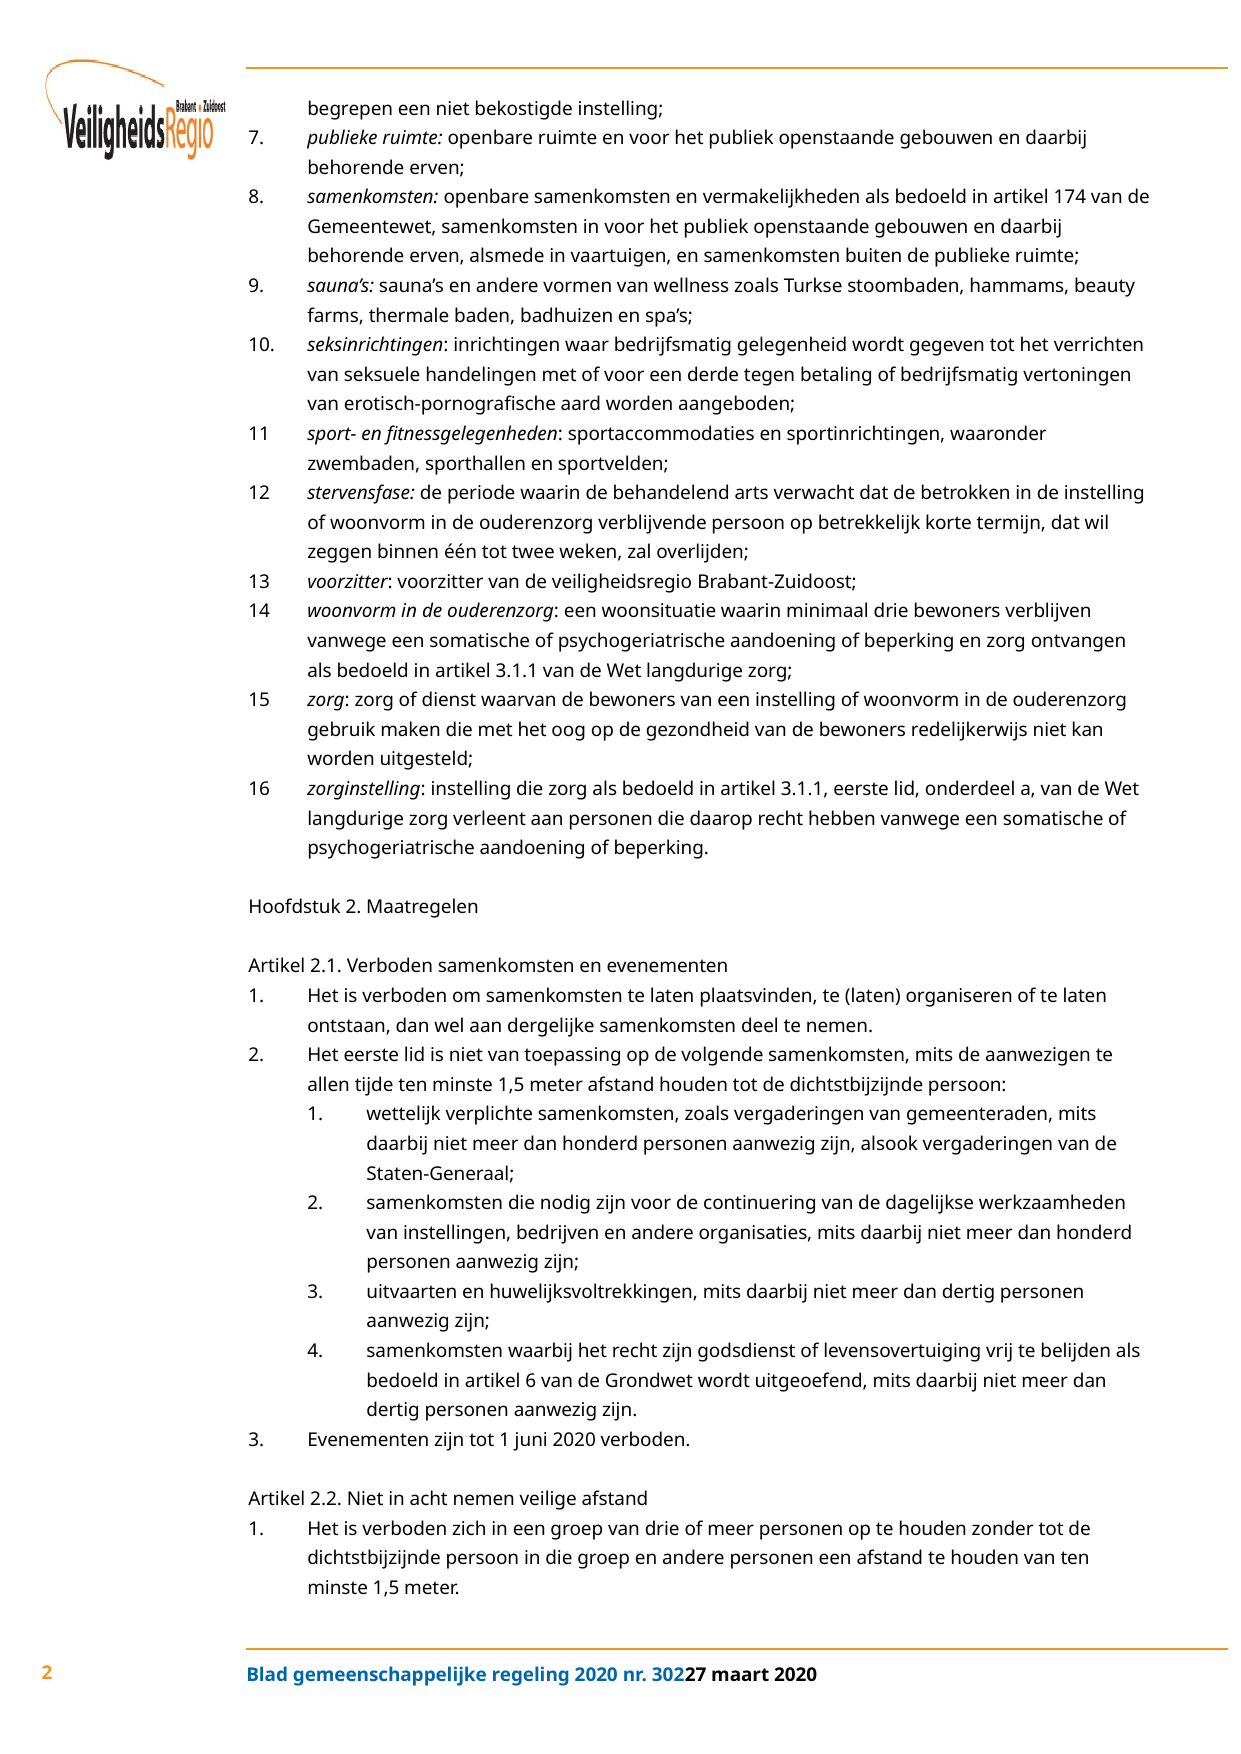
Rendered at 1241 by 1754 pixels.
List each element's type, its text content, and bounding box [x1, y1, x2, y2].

list seksinrichtingen: inrichtingen waar bedrijfsmatig gelegenheid wordt gegeven tot het verrichten van seksuele handelingen met of voor een derde tegen betaling of bedrijfsmatig vertoningen van erotisch-pornografische aard worden aangeboden; [248, 331, 1152, 416]
list Het is verboden om samenkomsten te laten plaatsvinden, te (laten) organiseren of te laten ontstaan, dan wel aan dergelijke samenkomsten deel te nemen. [248, 982, 1152, 1038]
list zorg: zorg of dienst waarvan de bewoners van een instelling of woonvorm in de ouderenzorg gebruik maken die met het oog op de gezondheid van de bewoners redelijkerwijs niet kan worden uitgesteld; [248, 686, 1152, 771]
list samenkomsten waarbij het recht zijn godsdienst of levensovertuiging vrij te belijden als bedoeld in artikel 6 van de Grondwet wordt uitgeoefend, mits daarbij niet meer dan dertig personen aanwezig zijn. [307, 1337, 1152, 1422]
list sauna’s: sauna’s en andere vormen van wellness zoals Turkse stoombaden, hammams, beauty farms, thermale baden, badhuizen en spa’s; [248, 272, 1152, 328]
text Hoofdstuk 2. Maatregelen [248, 893, 1152, 919]
list Het eerste lid is niet van toepassing op de volgende samenkomsten, mits de aanwezigen te allen tijde ten minste 1,5 meter afstand houden tot de dichtstbijzijnde persoon: [248, 1041, 1152, 1097]
list Het is verboden zich in een groep van drie of meer personen op te houden zonder tot de dichtstbijzijnde persoon in die groep en andere personen een afstand te houden van ten minste 1,5 meter. [248, 1515, 1152, 1600]
list stervensfase: de periode waarin de behandelend arts verwacht dat de betrokken in de instelling of woonvorm in de ouderenzorg verblijvende persoon op betrekkelijk korte termijn, dat wil zeggen binnen één tot twee weken, zal overlijden; [248, 479, 1152, 564]
list woonvorm in de ouderenzorg: een woonsituatie waarin minimaal drie bewoners verblijven vanwege een somatische of psychogeriatrische aandoening of beperking en zorg ontvangen als bedoeld in artikel 3.1.1 van de Wet langdurige zorg; [248, 598, 1152, 683]
picture [41, 47, 231, 172]
list Evenementen zijn tot 1 juni 2020 verboden. [248, 1426, 1152, 1452]
list sport- en fitnessgelegenheden: sportaccommodaties en sportinrichtingen, waaronder zwembaden, sporthallen en sportvelden; [248, 420, 1152, 476]
list publieke ruimte: openbare ruimte en voor het publiek openstaande gebouwen en daarbij behorende erven; [248, 124, 1152, 180]
text Artikel 2.2. Niet in acht nemen veilige afstand [248, 1485, 1152, 1511]
list wettelijk verplichte samenkomsten, zoals vergaderingen van gemeenteraden, mits daarbij niet meer dan honderd personen aanwezig zijn, alsook vergaderingen van de Staten-Generaal; [307, 1101, 1152, 1186]
list voorzitter: voorzitter van de veiligheidsregio Brabant-Zuidoost; [248, 568, 1152, 594]
list uitvaarten en huwelijksvoltrekkingen, mits daarbij niet meer dan dertig personen aanwezig zijn; [307, 1278, 1152, 1333]
list samenkomsten: openbare samenkomsten en vermakelijkheden als bedoeld in artikel 174 van de Gemeentewet, samenkomsten in voor het publiek openstaande gebouwen en daarbij behorende erven, alsmede in vaartuigen, en samenkomsten buiten de publieke ruimte; [248, 183, 1152, 268]
list begrepen een niet bekostigde instelling; [248, 95, 1152, 121]
list zorginstelling: instelling die zorg als bedoeld in artikel 3.1.1, eerste lid, onderdeel a, van de Wet langdurige zorg verleent aan personen die daarop recht hebben vanwege een somatische of psychogeriatrische aandoening of beperking. [248, 775, 1152, 860]
list samenkomsten die nodig zijn voor de continuering van de dagelijkse werkzaamheden van instellingen, bedrijven en andere organisaties, mits daarbij niet meer dan honderd personen aanwezig zijn; [307, 1189, 1152, 1274]
text Artikel 2.1. Verboden samenkomsten en evenementen [248, 953, 1152, 978]
